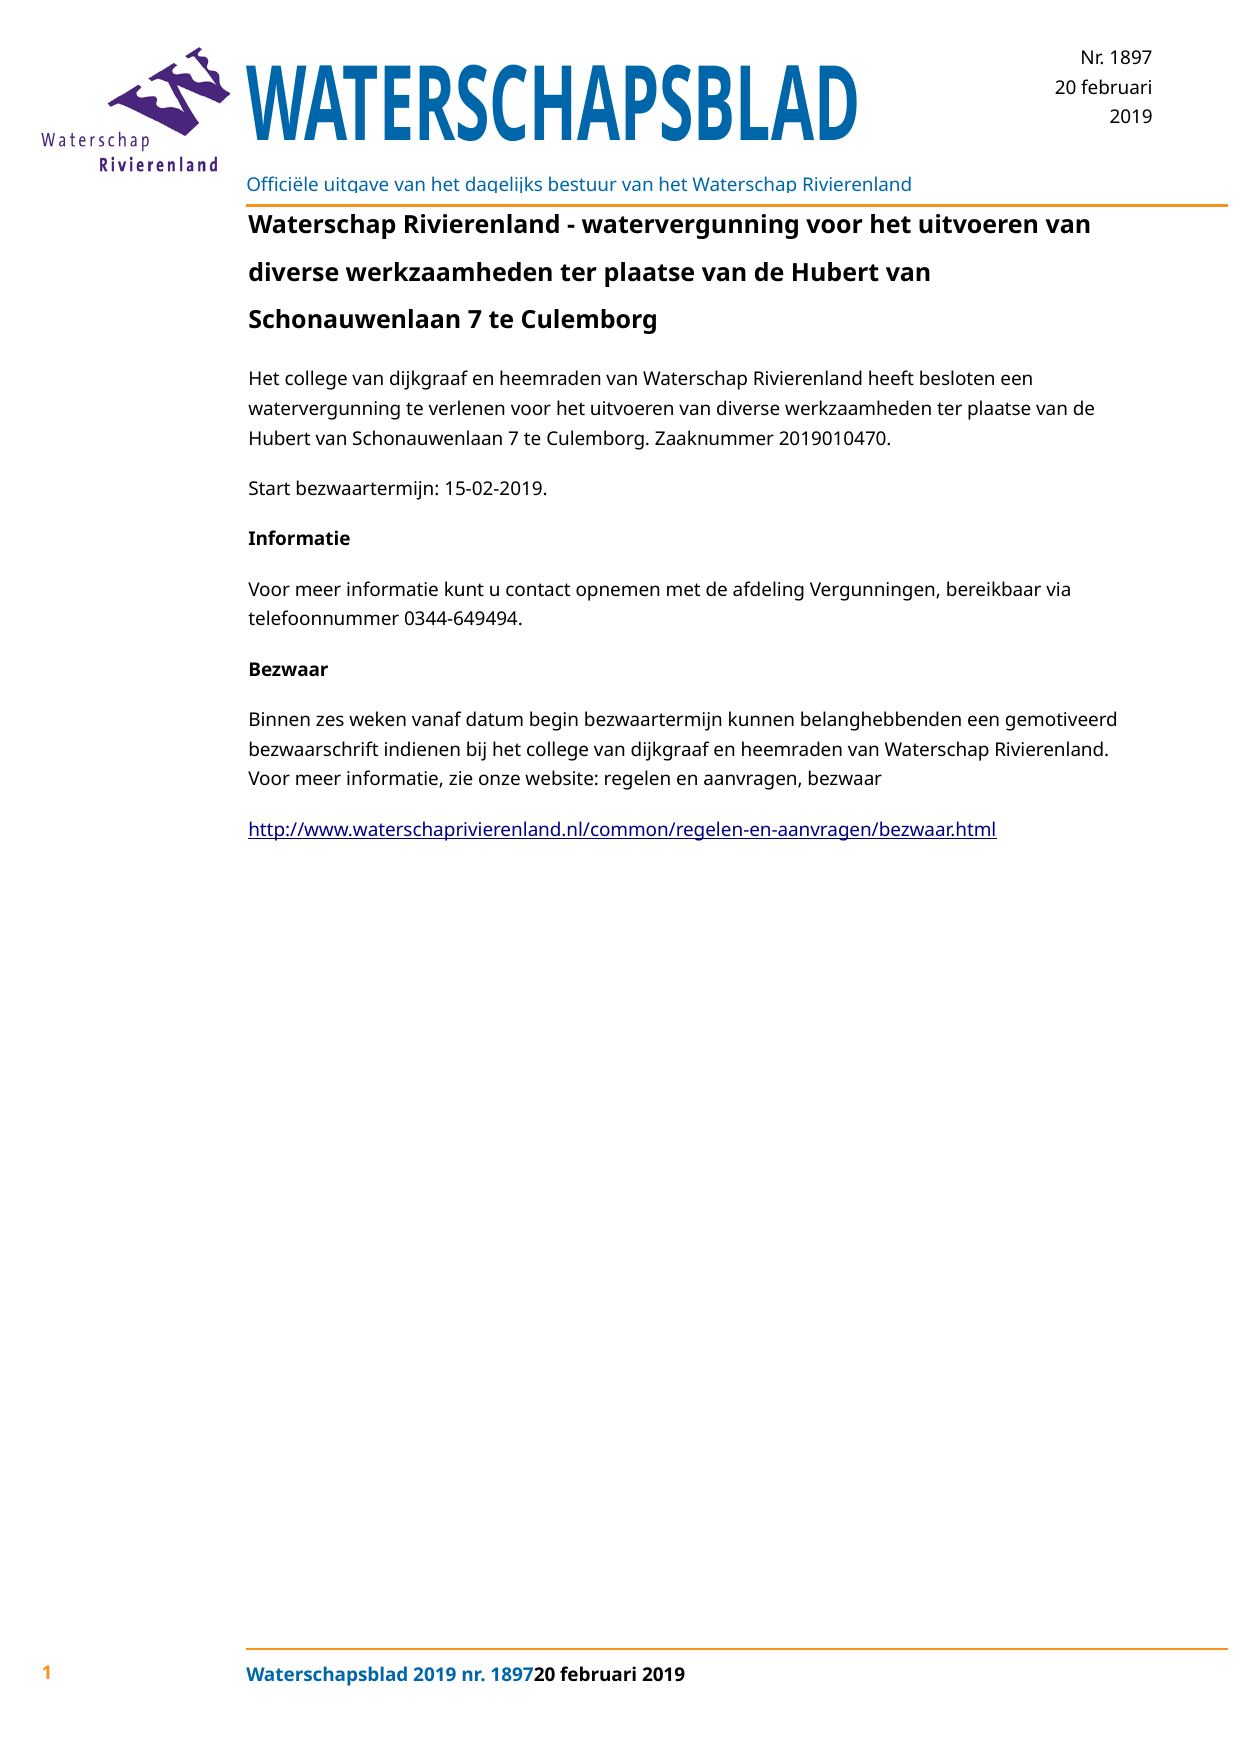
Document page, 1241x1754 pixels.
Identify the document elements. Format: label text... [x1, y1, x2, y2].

text Het college van dijkgraaf en heemraden van Waterschap Rivierenland heeft besloten een watervergunning te verlenen voor het uitvoeren van diverse werkzaamheden ter plaatse van de Hubert van Schonauwenlaan 7 te Culemborg. Zaaknummer 2019010470. [248, 366, 1152, 450]
text Informatie [248, 526, 1152, 551]
picture [41, 47, 231, 172]
text http://www.waterschaprivierenland.nl/common/regelen-en-aanvragen/bezwaar.html [248, 816, 1152, 842]
text Binnen zes weken vanaf datum begin bezwaartermijn kunnen belanghebbenden een gemotiveerd bezwaarschrift indienen bij het college van dijkgraaf en heemraden van Waterschap Rivierenland. Voor meer informatie, zie onze website: regelen en aanvragen, bezwaar [248, 706, 1152, 791]
text Voor meer informatie kunt u contact opnemen met de afdeling Vergunningen, bereikbaar via telefoonnummer 0344-649494. [248, 576, 1152, 631]
text Waterschap Rivierenland - watervergunning voor het uitvoeren van diverse werkzaamheden ter plaatse van de Hubert van Schonauwenlaan 7 te Culemborg [248, 207, 1152, 336]
text Start bezwaartermijn: 15-02-2019. [248, 475, 1152, 501]
text Bezwaar [248, 656, 1152, 682]
